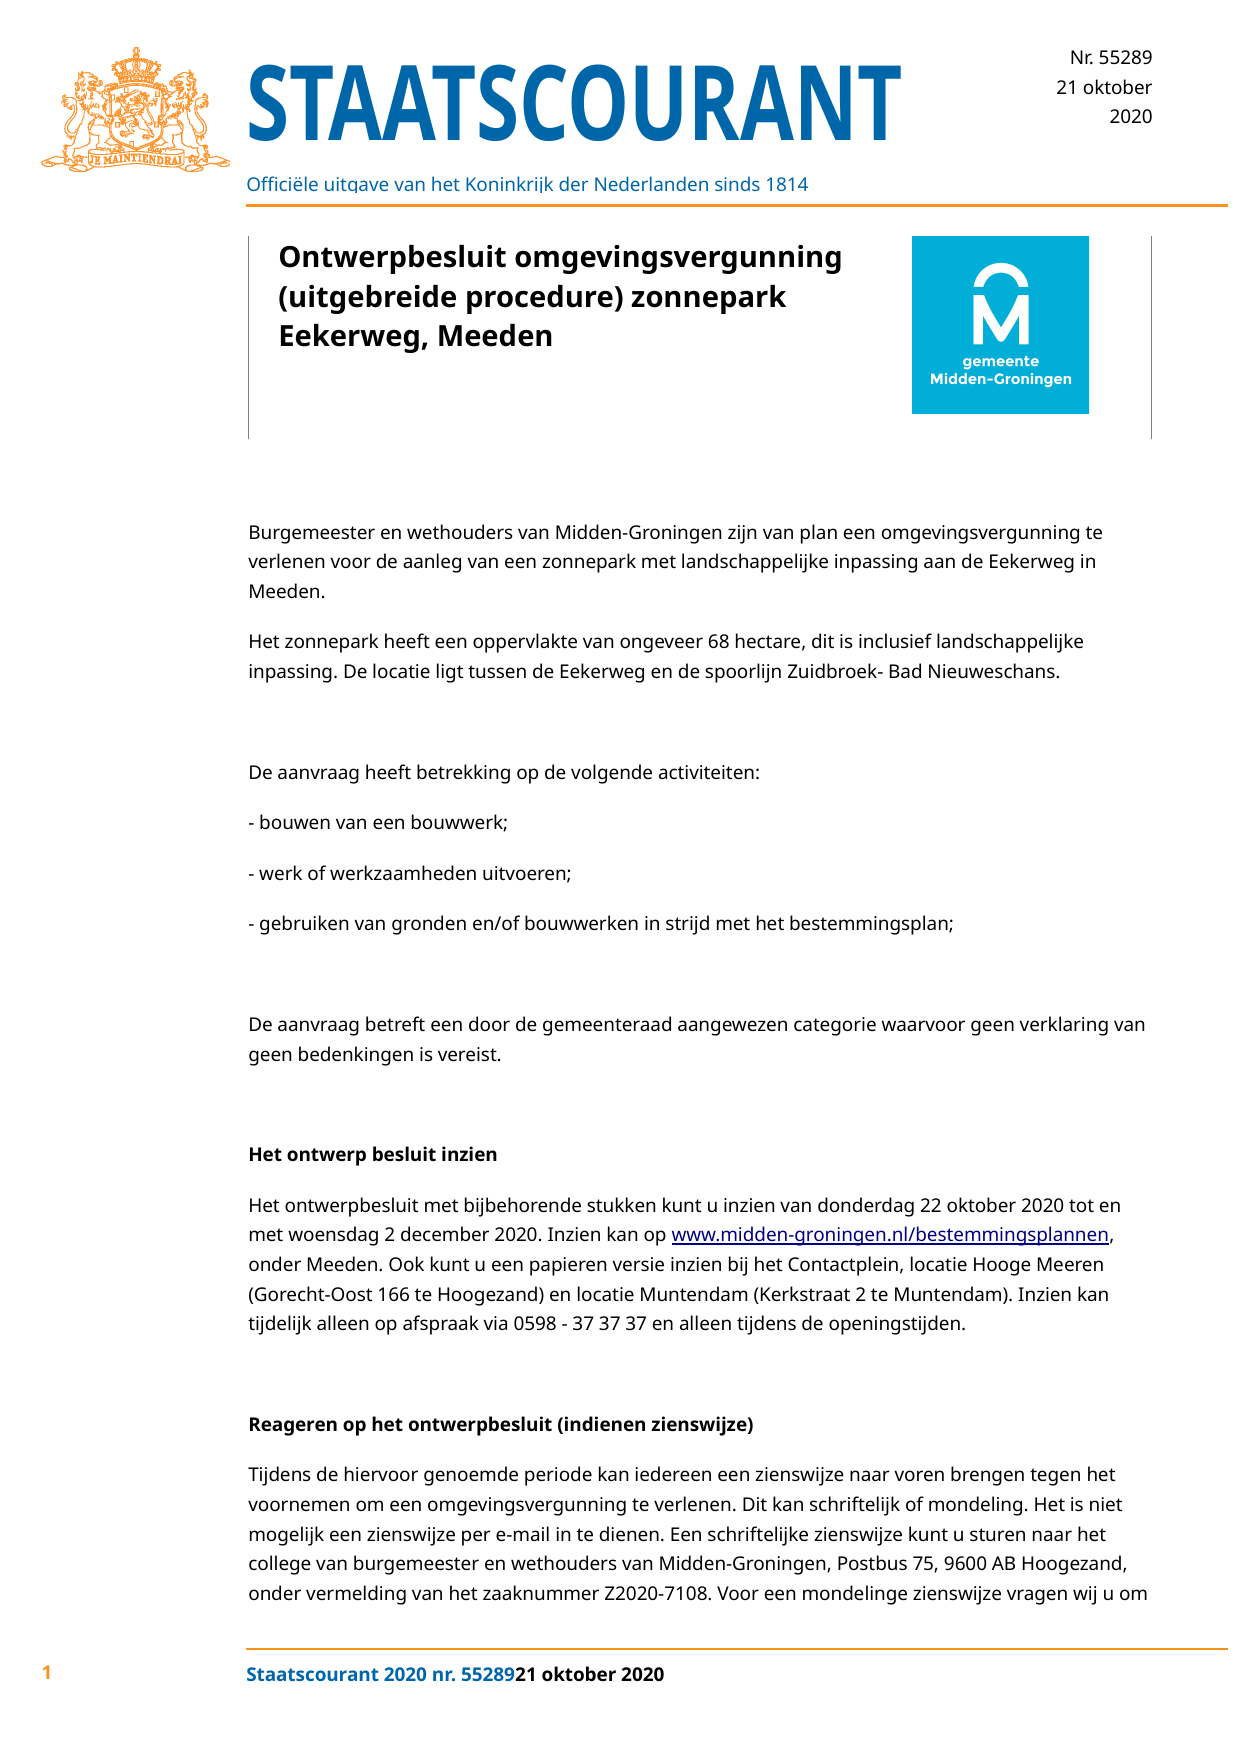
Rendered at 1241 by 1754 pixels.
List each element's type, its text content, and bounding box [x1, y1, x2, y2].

text - bouwen van een bouwwerk; [248, 809, 1152, 835]
picture [41, 47, 231, 172]
picture [964, 359, 971, 368]
table_header [850, 414, 1151, 439]
text Tijdens de hiervoor genoemde periode kan iedereen een zienswijze naar voren brengen tegen het voornemen om een omgevingsvergunning te verlenen. Dit kan schriftelijk of mondeling. Het is niet mogelijk een zienswijze per e-mail in te dienen. Een schriftelijke zienswijze kunt u sturen naar het college van burgemeester en wethouders van Midden-Groningen, Postbus 75, 9600 AB Hoogezand, onder vermelding van het zaaknummer Z2020-7108. Voor een mondelinge zienswijze vragen wij u om [248, 1462, 1152, 1606]
text De aanvraag heeft betrekking op de volgende activiteiten: [248, 759, 1152, 785]
picture [932, 374, 942, 383]
text Het ontwerpbesluit met bijbehorende stukken kunt u inzien van donderdag 22 oktober 2020 tot en met woensdag 2 december 2020. Inzien kan op www.midden-groningen.nl/bestemmingsplannen, onder Meeden. Ook kunt u een papieren versie inzien bij het Contactplein, locatie Hooge Meeren (Gorecht-Oost 166 te Hoogezand) en locatie Muntendam (Kerkstraat 2 te Muntendam). Inzien kan tijdelijk alleen op afspraak via 0598 - 37 37 37 en alleen tijdens de openingstijden. [248, 1192, 1152, 1336]
text Het ontwerp besluit inzien [248, 1142, 1152, 1167]
text - gebruiken van gronden en/of bouwwerken in strijd met het bestemmingsplan; [248, 910, 1152, 936]
table_header [1090, 236, 1151, 413]
text Burgemeester en wethouders van Midden-Groningen zijn van plan een omgevingsvergunning te verlenen voor de aanleg van een zonnepark met landschappelijke inpassing aan de Eekerweg in Meeden. [248, 519, 1152, 604]
text Het zonnepark heeft een oppervlakte van ongeveer 68 hectare, dit is inclusief landschappelijke inpassing. De locatie ligt tussen de Eekerweg en de spoorlijn Zuidbroek- Bad Nieuweschans. [248, 629, 1152, 684]
table_header Ontwerpbesluit omgevingsvergunning (uitgebreide procedure) zonnepark Eekerweg, Meeden [249, 236, 850, 439]
text De aanvraag betreft een door de gemeenteraad aangewezen categorie waarvoor geen verklaring van geen bedenkingen is vereist. [248, 1011, 1152, 1066]
picture [983, 359, 989, 366]
picture [974, 296, 1028, 344]
picture [1046, 377, 1052, 385]
picture [975, 264, 1027, 286]
text - werk of werkzaamheden uitvoeren; [248, 860, 1152, 886]
table_header [850, 236, 912, 413]
text Reageren op het ontwerpbesluit (indienen zienswijze) [248, 1411, 1152, 1437]
